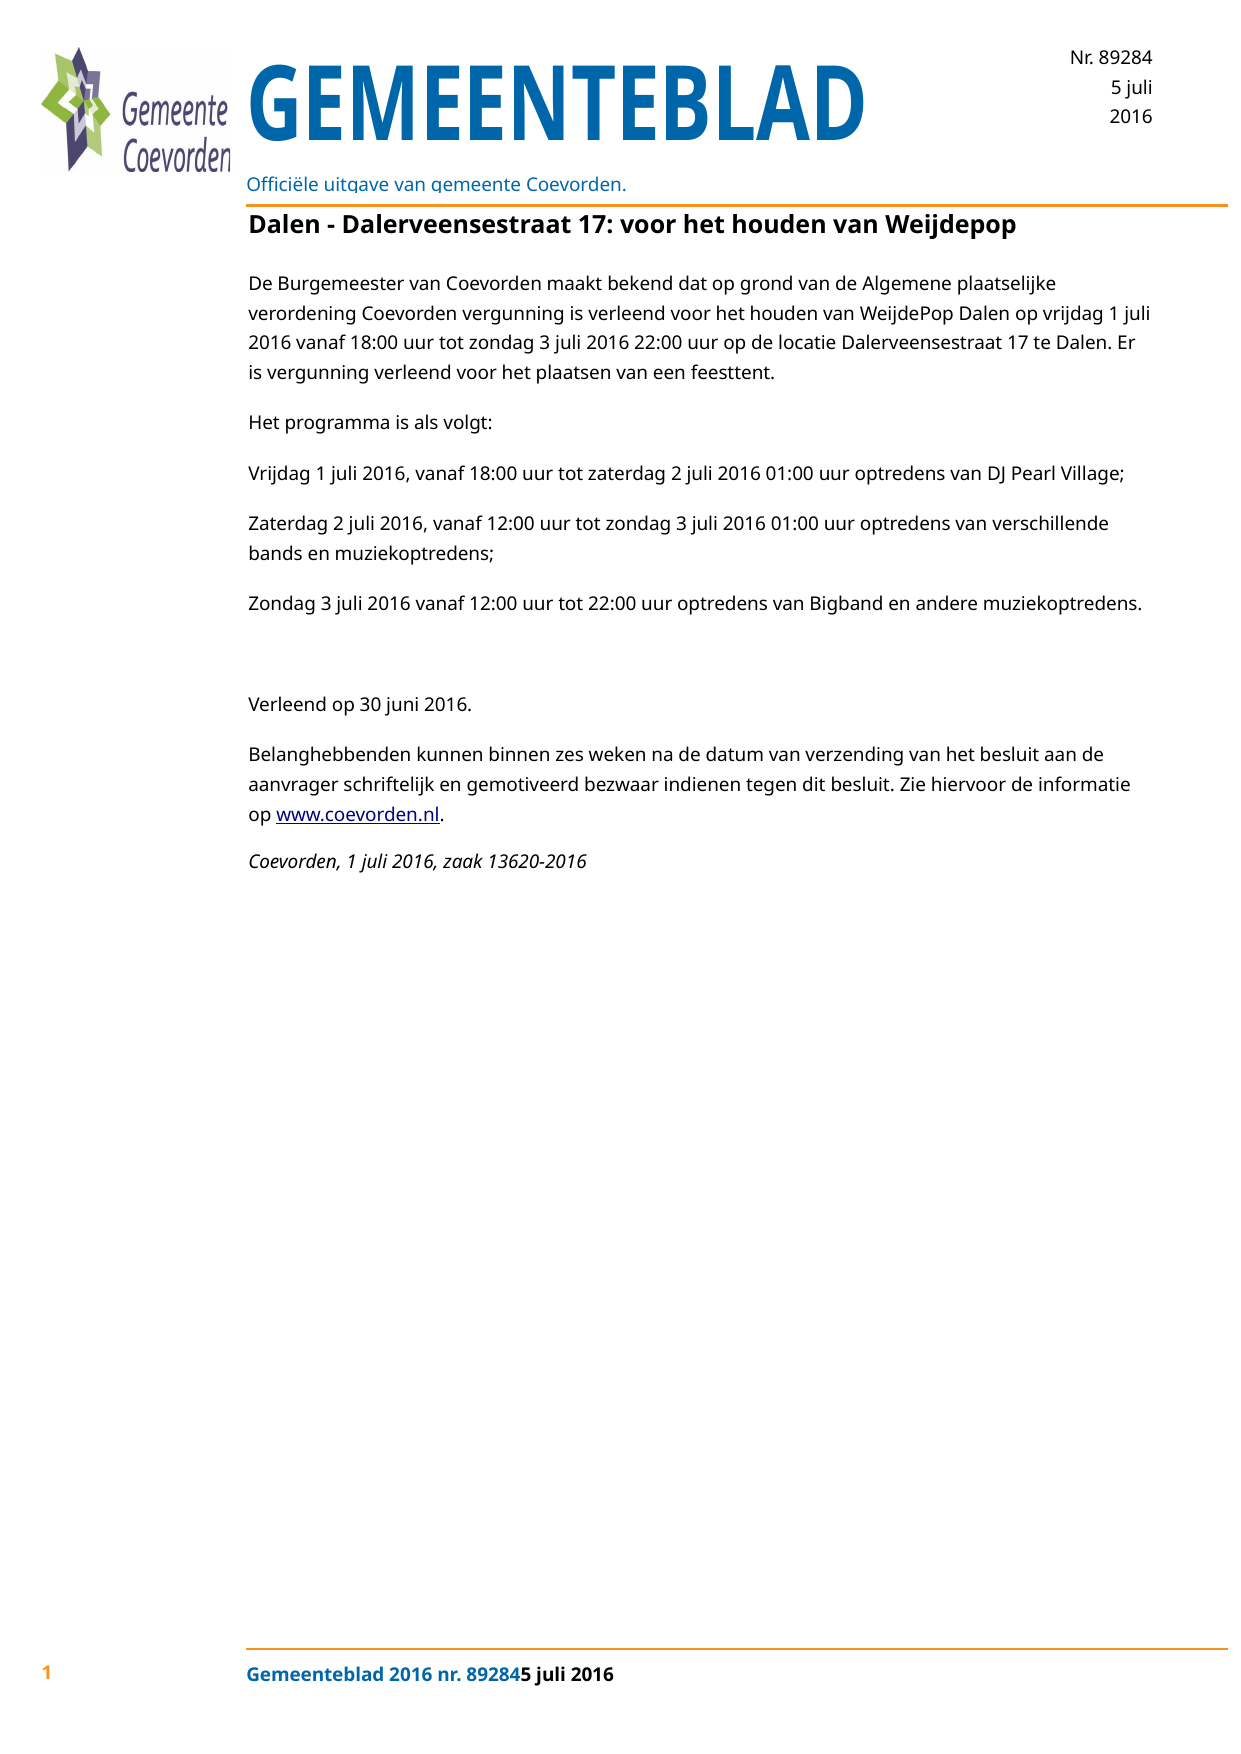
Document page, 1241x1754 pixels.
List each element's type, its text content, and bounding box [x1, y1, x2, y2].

text Coevorden, 1 juli 2016, zaak 13620-2016 [248, 848, 1152, 874]
text Vrijdag 1 juli 2016, vanaf 18:00 uur tot zaterdag 2 juli 2016 01:00 uur optredens van DJ Pearl Village; [248, 460, 1152, 486]
text Verleend op 30 juni 2016. [248, 691, 1152, 717]
text Dalen - Dalerveensestraat 17: voor het houden van Weijdepop [248, 207, 1152, 241]
text Zondag 3 juli 2016 vanaf 12:00 uur tot 22:00 uur optredens van Bigband en andere muziekoptredens. [248, 590, 1152, 616]
text Belanghebbenden kunnen binnen zes weken na de datum van verzending van het besluit aan de aanvrager schriftelijk en gemotiveerd bezwaar indienen tegen dit besluit. Zie hiervoor de informatie op www.coevorden.nl. [248, 742, 1152, 826]
text De Burgemeester van Coevorden maakt bekend dat op grond van de Algemene plaatselijke verordening Coevorden vergunning is verleend voor het houden van WeijdePop Dalen op vrijdag 1 juli 2016 vanaf 18:00 uur tot zondag 3 juli 2016 22:00 uur op de locatie Dalerveensestraat 17 te Dalen. Er is vergunning verleend voor het plaatsen van een feesttent. [248, 270, 1152, 385]
text Zaterdag 2 juli 2016, vanaf 12:00 uur tot zondag 3 juli 2016 01:00 uur optredens van verschillende bands en muziekoptredens; [248, 510, 1152, 566]
picture [41, 47, 231, 172]
text Het programma is als volgt: [248, 409, 1152, 435]
